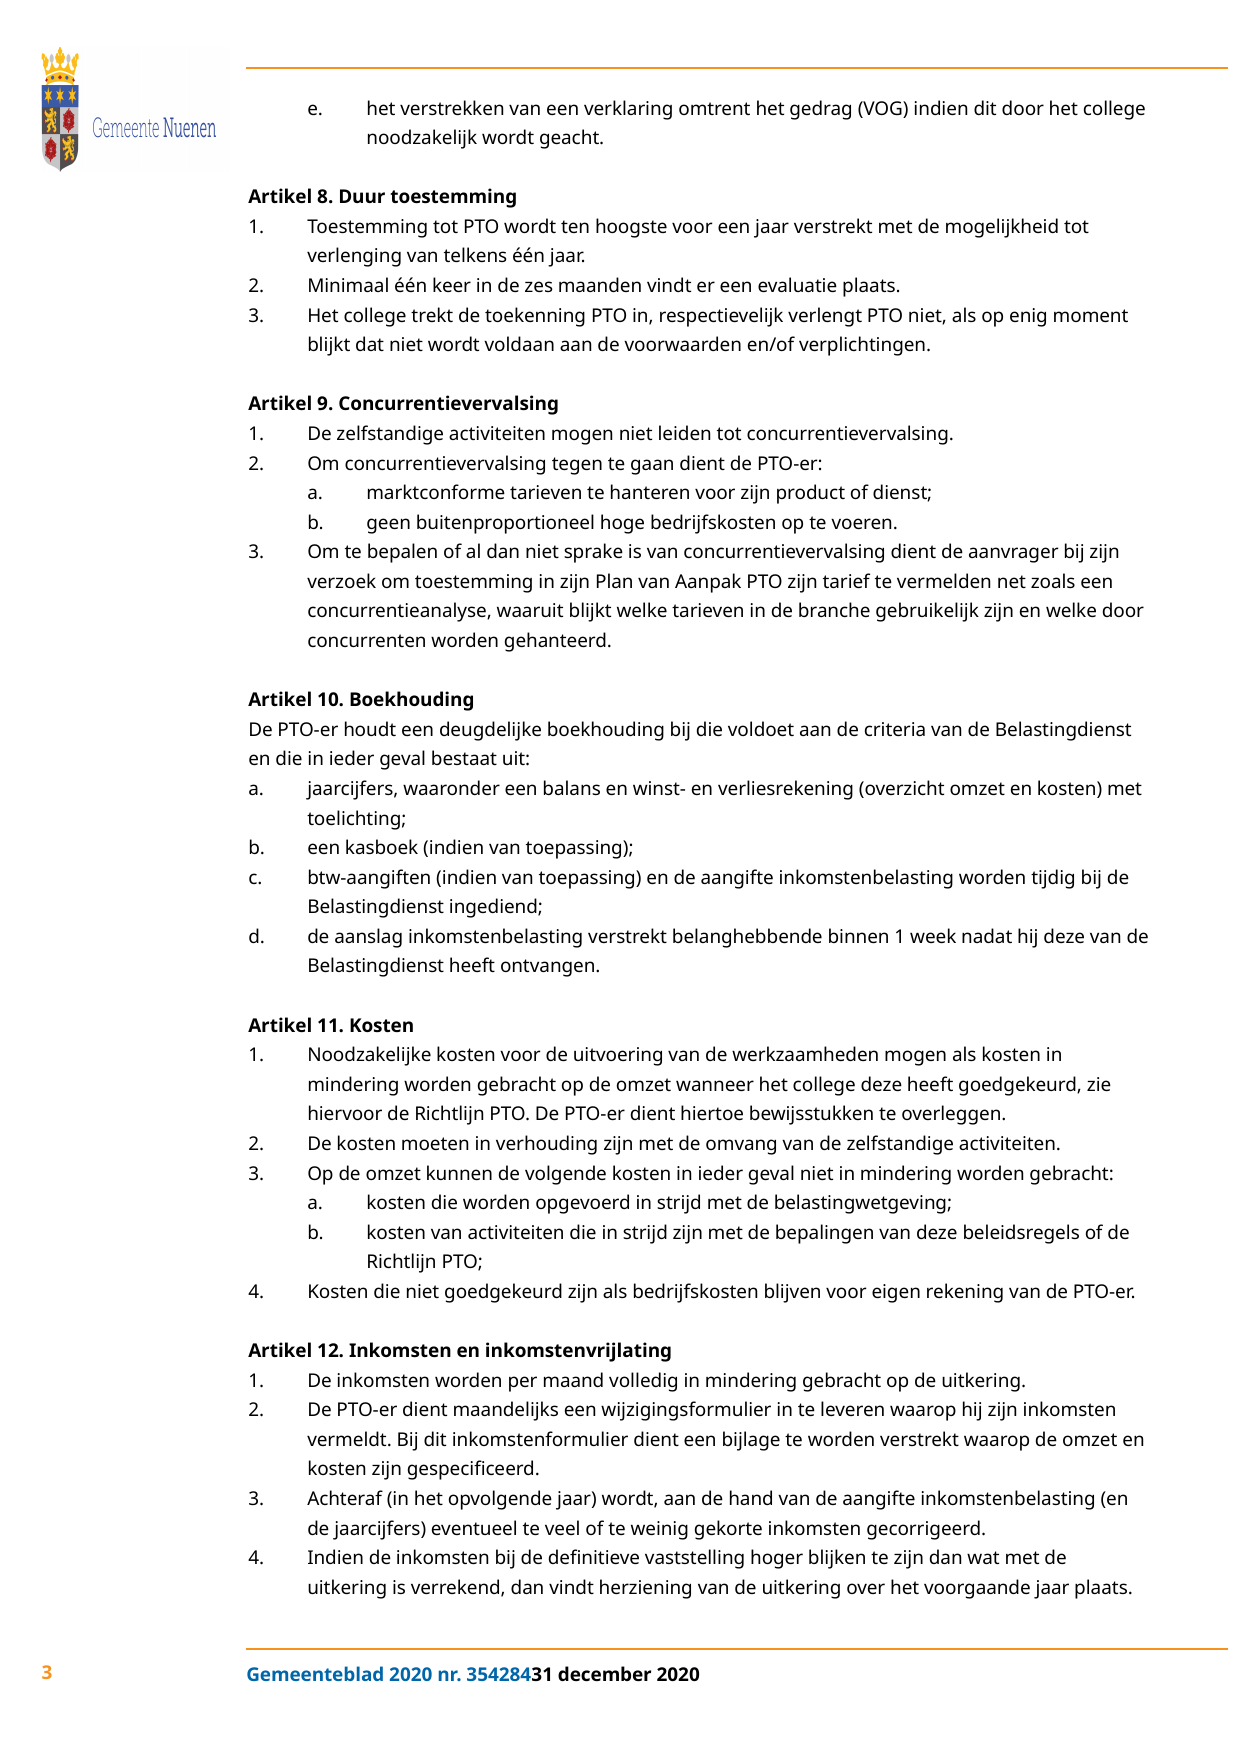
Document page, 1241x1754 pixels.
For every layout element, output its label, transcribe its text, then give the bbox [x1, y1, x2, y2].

text Artikel 8. Duur toestemming [248, 183, 1152, 209]
list Toestemming tot PTO wordt ten hoogste voor een jaar verstrekt met de mogelijkheid tot verlenging van telkens één jaar. [248, 213, 1152, 268]
list Kosten die niet goedgekeurd zijn als bedrijfskosten blijven voor eigen rekening van de PTO-er. [248, 1278, 1152, 1304]
text Artikel 12. Inkomsten en inkomstenvrijlating [248, 1337, 1152, 1363]
text Artikel 11. Kosten [248, 1012, 1152, 1038]
list jaarcijfers, waaronder een balans en winst- en verliesrekening (overzicht omzet en kosten) met toelichting; [248, 775, 1152, 831]
list Om concurrentievervalsing tegen te gaan dient de PTO-er: [248, 450, 1152, 476]
list een kasboek (indien van toepassing); [248, 834, 1152, 860]
list Om te bepalen of al dan niet sprake is van concurrentievervalsing dient de aanvrager bij zijn verzoek om toestemming in zijn Plan van Aanpak PTO zijn tarief te vermelden net zoals een concurrentieanalyse, waaruit blijkt welke tarieven in de branche gebruikelijk zijn en welke door concurrenten worden gehanteerd. [248, 538, 1152, 653]
list De PTO-er dient maandelijks een wijzigingsformulier in te leveren waarop hij zijn inkomsten vermeldt. Bij dit inkomstenformulier dient een bijlage te worden verstrekt waarop de omzet en kosten zijn gespecificeerd. [248, 1396, 1152, 1481]
list btw-aangiften (indien van toepassing) en de aangifte inkomstenbelasting worden tijdig bij de Belastingdienst ingediend; [248, 864, 1152, 919]
list De inkomsten worden per maand volledig in mindering gebracht op de uitkering. [248, 1367, 1152, 1393]
list Op de omzet kunnen de volgende kosten in ieder geval niet in mindering worden gebracht: [248, 1160, 1152, 1186]
list geen buitenproportioneel hoge bedrijfskosten op te voeren. [307, 509, 1152, 535]
list De kosten moeten in verhouding zijn met de omvang van de zelfstandige activiteiten. [248, 1130, 1152, 1156]
text Artikel 9. Concurrentievervalsing [248, 391, 1152, 416]
list de aanslag inkomstenbelasting verstrekt belanghebbende binnen 1 week nadat hij deze van de Belastingdienst heeft ontvangen. [248, 923, 1152, 978]
list marktconforme tarieven te hanteren voor zijn product of dienst; [307, 479, 1152, 505]
list het verstrekken van een verklaring omtrent het gedrag (VOG) indien dit door het college noodzakelijk wordt geacht. [307, 95, 1152, 150]
list Indien de inkomsten bij de definitieve vaststelling hoger blijken te zijn dan wat met de uitkering is verrekend, dan vindt herziening van de uitkering over het voorgaande jaar plaats. [248, 1544, 1152, 1600]
text Artikel 10. Boekhouding [248, 686, 1152, 712]
list Het college trekt de toekenning PTO in, respectievelijk verlengt PTO niet, als op enig moment blijkt dat niet wordt voldaan aan de voorwaarden en/of verplichtingen. [248, 302, 1152, 357]
list Minimaal één keer in de zes maanden vindt er een evaluatie plaats. [248, 272, 1152, 298]
list De zelfstandige activiteiten mogen niet leiden tot concurrentievervalsing. [248, 420, 1152, 446]
list kosten die worden opgevoerd in strijd met de belastingwetgeving; [307, 1189, 1152, 1215]
picture [41, 47, 231, 172]
list Noodzakelijke kosten voor de uitvoering van de werkzaamheden mogen als kosten in mindering worden gebracht op de omzet wanneer het college deze heeft goedgekeurd, zie hiervoor de Richtlijn PTO. De PTO-er dient hiertoe bewijsstukken te overleggen. [248, 1041, 1152, 1126]
text De PTO-er houdt een deugdelijke boekhouding bij die voldoet aan de criteria van de Belastingdienst en die in ieder geval bestaat uit: [248, 716, 1152, 771]
list kosten van activiteiten die in strijd zijn met de bepalingen van deze beleidsregels of de Richtlijn PTO; [307, 1219, 1152, 1274]
list Achteraf (in het opvolgende jaar) wordt, aan de hand van de aangifte inkomstenbelasting (en de jaarcijfers) eventueel te veel of te weinig gekorte inkomsten gecorrigeerd. [248, 1485, 1152, 1541]
